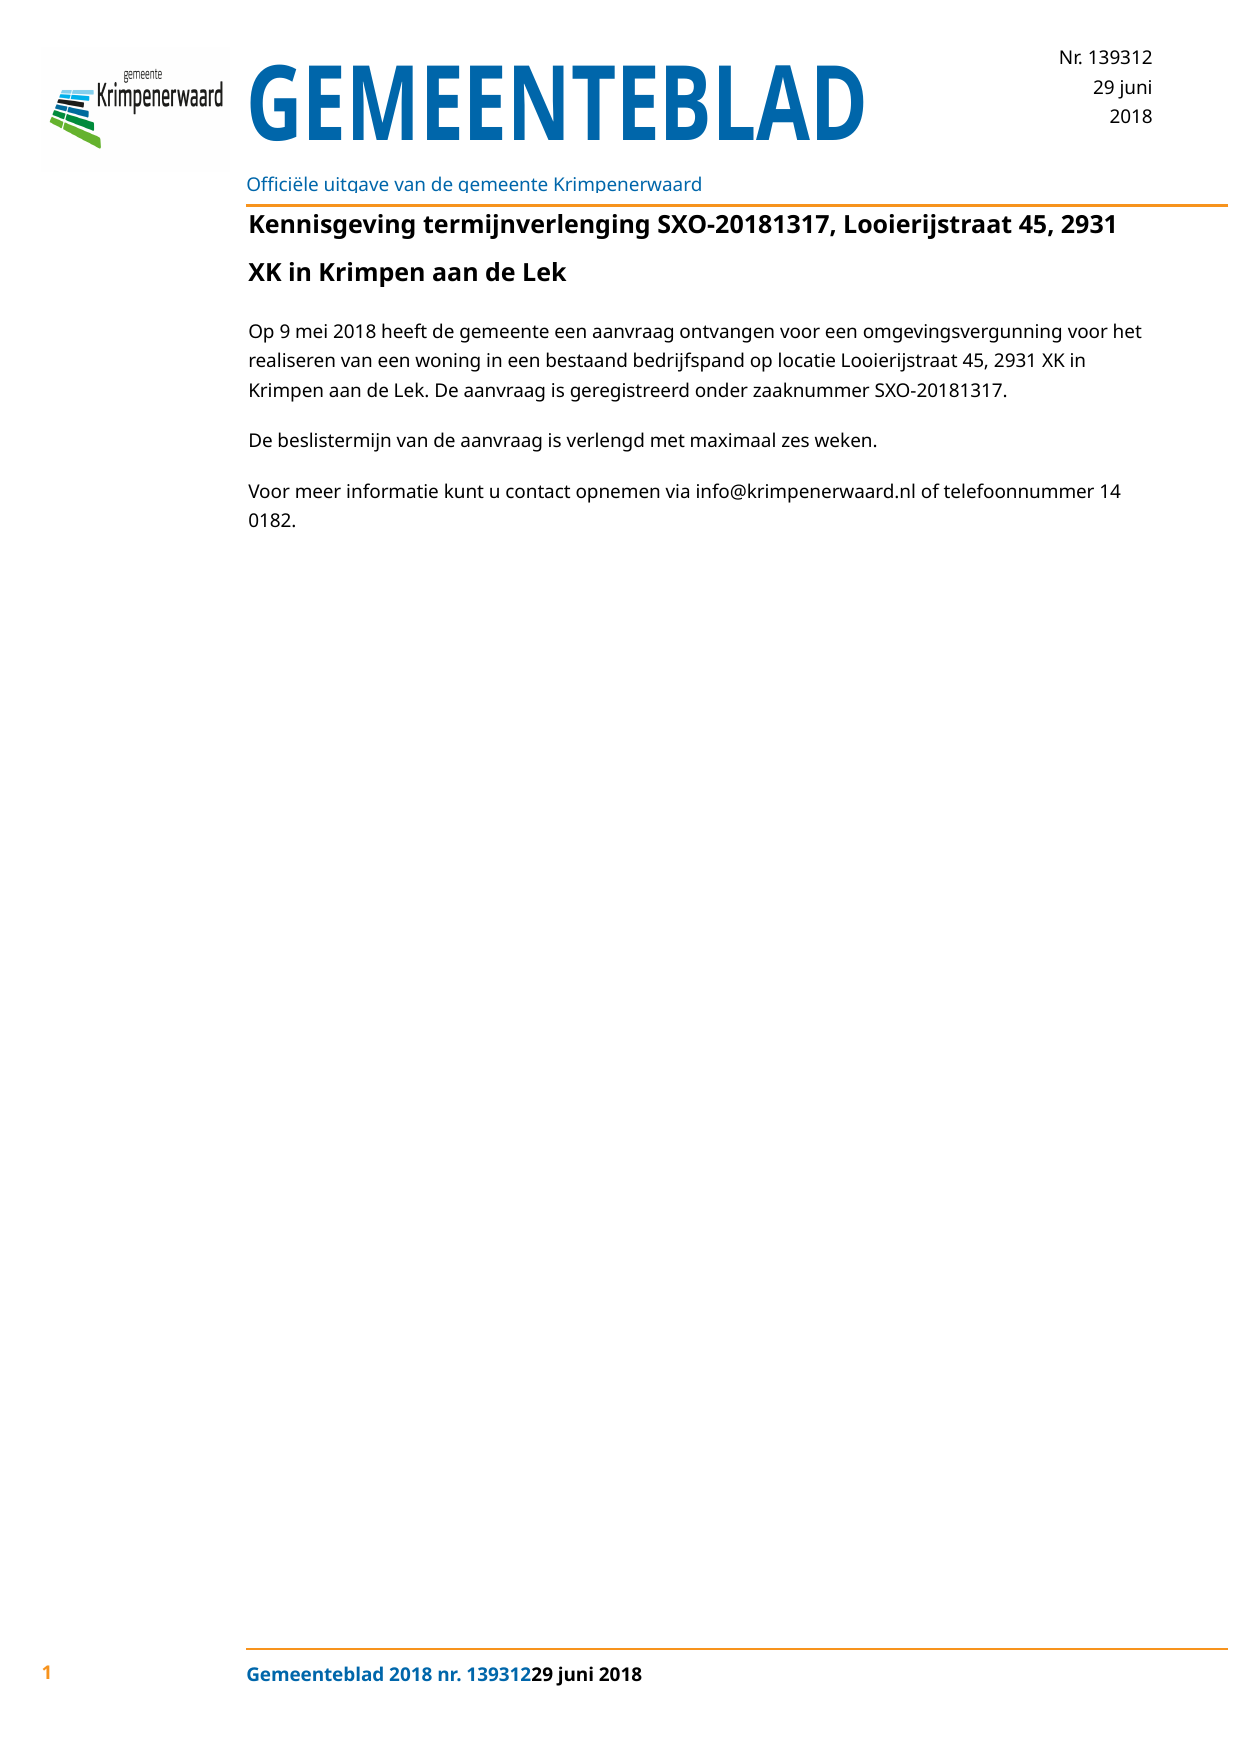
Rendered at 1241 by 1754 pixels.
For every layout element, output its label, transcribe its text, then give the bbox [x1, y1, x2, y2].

text Op 9 mei 2018 heeft de gemeente een aanvraag ontvangen voor een omgevingsvergunning voor het realiseren van een woning in een bestaand bedrijfspand op locatie Looierijstraat 45, 2931 XK in Krimpen aan de Lek. De aanvraag is geregistreerd onder zaaknummer SXO-20181317. [248, 318, 1152, 403]
text Voor meer informatie kunt u contact opnemen via info@krimpenerwaard.nl of telefoonnummer 14 0182. [248, 478, 1152, 533]
text De beslistermijn van de aanvraag is verlengd met maximaal zes weken. [248, 427, 1152, 453]
picture [41, 47, 231, 172]
text Kennisgeving termijnverlenging SXO-20181317, Looierijstraat 45, 2931 XK in Krimpen aan de Lek [248, 207, 1152, 288]
